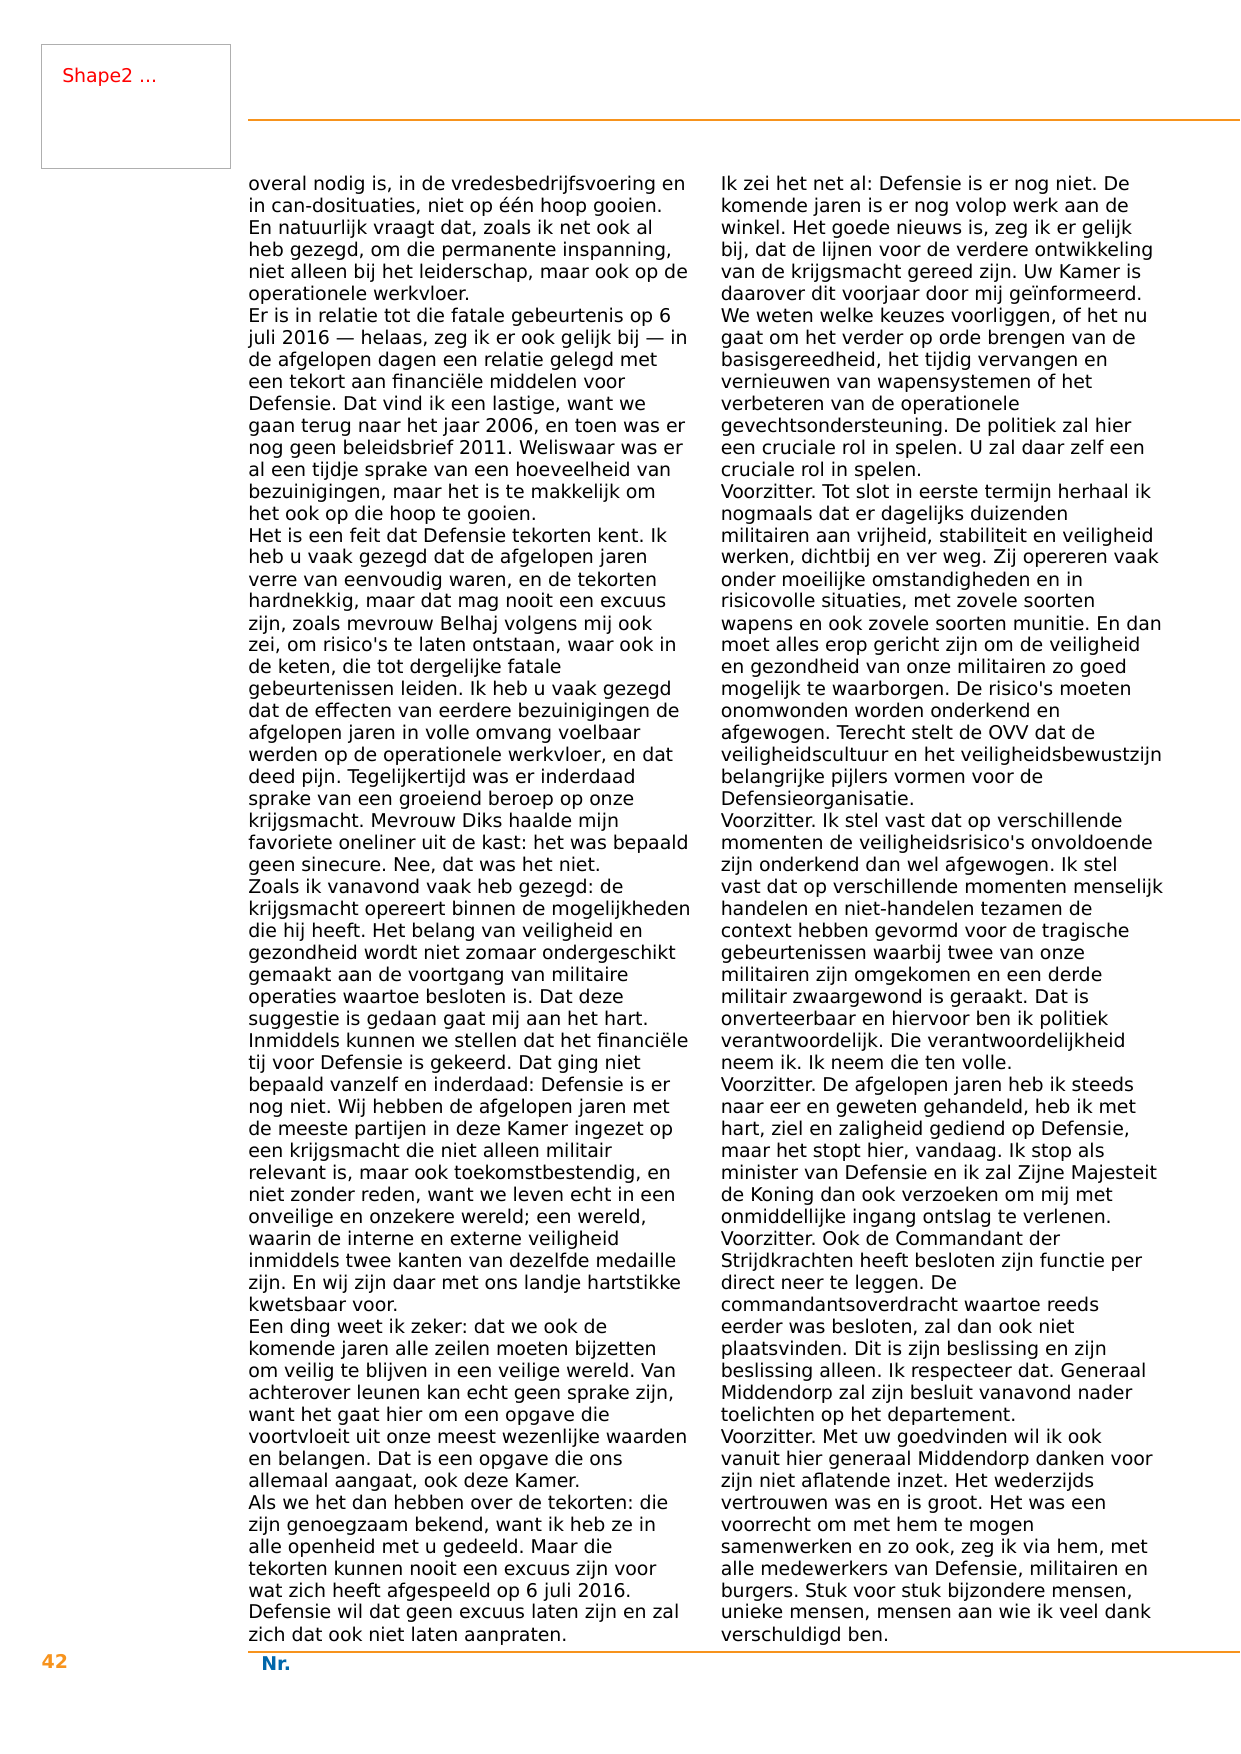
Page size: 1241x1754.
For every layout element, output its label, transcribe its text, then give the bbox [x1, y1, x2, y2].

text Het is een feit dat Defensie tekorten kent. Ik heb u vaak gezegd dat de afgelopen jaren verre van eenvoudig waren, en de tekorten hardnekkig, maar dat mag nooit een excuus zijn, zoals mevrouw Belhaj volgens mij ook zei, om risico's te laten ontstaan, waar ook in de keten, die tot dergelijke fatale gebeurtenissen leiden. Ik heb u vaak gezegd dat de effecten van eerdere bezuinigingen de afgelopen jaren in volle omvang voelbaar werden op de operationele werkvloer, en dat deed pijn. Tegelijkertijd was er inderdaad sprake van een groeiend beroep op onze krijgsmacht. Mevrouw Diks haalde mijn favoriete oneliner uit de kast: het was bepaald geen sinecure. Nee, dat was het niet. [248, 524, 691, 876]
text Zoals ik vanavond vaak heb gezegd: de krijgsmacht opereert binnen de mogelijkheden die hij heeft. Het belang van veiligheid en gezondheid wordt niet zomaar ondergeschikt gemaakt aan de voortgang van militaire operaties waartoe besloten is. Dat deze suggestie is gedaan gaat mij aan het hart. [248, 876, 691, 1030]
text overal nodig is, in de vredesbedrijfsvoering en in can-dosituaties, niet op één hoop gooien. En natuurlijk vraagt dat, zoals ik net ook al heb gezegd, om die permanente inspanning, niet alleen bij het leiderschap, maar ook op de operationele werkvloer. [248, 173, 691, 305]
text Voorzitter. Tot slot in eerste termijn herhaal ik nogmaals dat er dagelijks duizenden militairen aan vrijheid, stabiliteit en veiligheid werken, dichtbij en ver weg. Zij opereren vaak onder moeilijke omstandigheden en in risicovolle situaties, met zovele soorten wapens en ook zovele soorten munitie. En dan moet alles erop gericht zijn om de veiligheid en gezondheid van onze militairen zo goed mogelijk te waarborgen. De risico's moeten onomwonden worden onderkend en afgewogen. Terecht stelt de OVV dat de veiligheidscultuur en het veiligheidsbewustzijn belangrijke pijlers vormen voor de Defensieorganisatie. [721, 481, 1163, 810]
text Een ding weet ik zeker: dat we ook de komende jaren alle zeilen moeten bijzetten om veilig te blijven in een veilige wereld. Van achterover leunen kan echt geen sprake zijn, want het gaat hier om een opgave die voortvloeit uit onze meest wezenlijke waarden en belangen. Dat is een opgave die ons allemaal aangaat, ook deze Kamer. [248, 1316, 691, 1492]
text Inmiddels kunnen we stellen dat het financiële tij voor Defensie is gekeerd. Dat ging niet bepaald vanzelf en inderdaad: Defensie is er nog niet. Wij hebben de afgelopen jaren met de meeste partijen in deze Kamer ingezet op een krijgsmacht die niet alleen militair relevant is, maar ook toekomstbestendig, en niet zonder reden, want we leven echt in een onveilige en onzekere wereld; een wereld, waarin de interne en externe veiligheid inmiddels twee kanten van dezelfde medaille zijn. En wij zijn daar met ons landje hartstikke kwetsbaar voor. [248, 1030, 691, 1316]
text Voorzitter. De afgelopen jaren heb ik steeds naar eer en geweten gehandeld, heb ik met hart, ziel en zaligheid gediend op Defensie, maar het stopt hier, vandaag. Ik stop als minister van Defensie en ik zal Zijne Majesteit de Koning dan ook verzoeken om mij met onmiddellijke ingang ontslag te verlenen. [721, 1074, 1163, 1228]
text Voorzitter. Met uw goedvinden wil ik ook vanuit hier generaal Middendorp danken voor zijn niet aflatende inzet. Het wederzijds vertrouwen was en is groot. Het was een voorrecht om met hem te mogen samenwerken en zo ook, zeg ik via hem, met alle medewerkers van Defensie, militairen en burgers. Stuk voor stuk bijzondere mensen, unieke mensen, mensen aan wie ik veel dank verschuldigd ben. [721, 1426, 1163, 1645]
text Ik zei het net al: Defensie is er nog niet. De komende jaren is er nog volop werk aan de winkel. Het goede nieuws is, zeg ik er gelijk bij, dat de lijnen voor de verdere ontwikkeling van de krijgsmacht gereed zijn. Uw Kamer is daarover dit voorjaar door mij geïnformeerd. We weten welke keuzes voorliggen, of het nu gaat om het verder op orde brengen van de basisgereedheid, het tijdig vervangen en vernieuwen van wapensystemen of het verbeteren van de operationele gevechtsondersteuning. De politiek zal hier een cruciale rol in spelen. U zal daar zelf een cruciale rol in spelen. [721, 173, 1163, 481]
text Er is in relatie tot die fatale gebeurtenis op 6 juli 2016 — helaas, zeg ik er ook gelijk bij — in de afgelopen dagen een relatie gelegd met een tekort aan financiële middelen voor Defensie. Dat vind ik een lastige, want we gaan terug naar het jaar 2006, en toen was er nog geen beleidsbrief 2011. Weliswaar was er al een tijdje sprake van een hoeveelheid van bezuinigingen, maar het is te makkelijk om het ook op die hoop te gooien. [248, 305, 691, 524]
text Voorzitter. Ook de Commandant der Strijdkrachten heeft besloten zijn functie per direct neer te leggen. De commandantsoverdracht waartoe reeds eerder was besloten, zal dan ook niet plaatsvinden. Dit is zijn beslissing en zijn beslissing alleen. Ik respecteer dat. Generaal Middendorp zal zijn besluit vanavond nader toelichten op het departement. [721, 1228, 1163, 1426]
text Als we het dan hebben over de tekorten: die zijn genoegzaam bekend, want ik heb ze in alle openheid met u gedeeld. Maar die tekorten kunnen nooit een excuus zijn voor wat zich heeft afgespeeld op 6 juli 2016. Defensie wil dat geen excuus laten zijn en zal zich dat ook niet laten aanpraten. [248, 1492, 691, 1645]
text Voorzitter. Ik stel vast dat op verschillende momenten de veiligheidsrisico's onvoldoende zijn onderkend dan wel afgewogen. Ik stel vast dat op verschillende momenten menselijk handelen en niet-handelen tezamen de context hebben gevormd voor de tragische gebeurtenissen waarbij twee van onze militairen zijn omgekomen en een derde militair zwaargewond is geraakt. Dat is onverteerbaar en hiervoor ben ik politiek verantwoordelijk. Die verantwoordelijkheid neem ik. Ik neem die ten volle. [721, 810, 1163, 1074]
